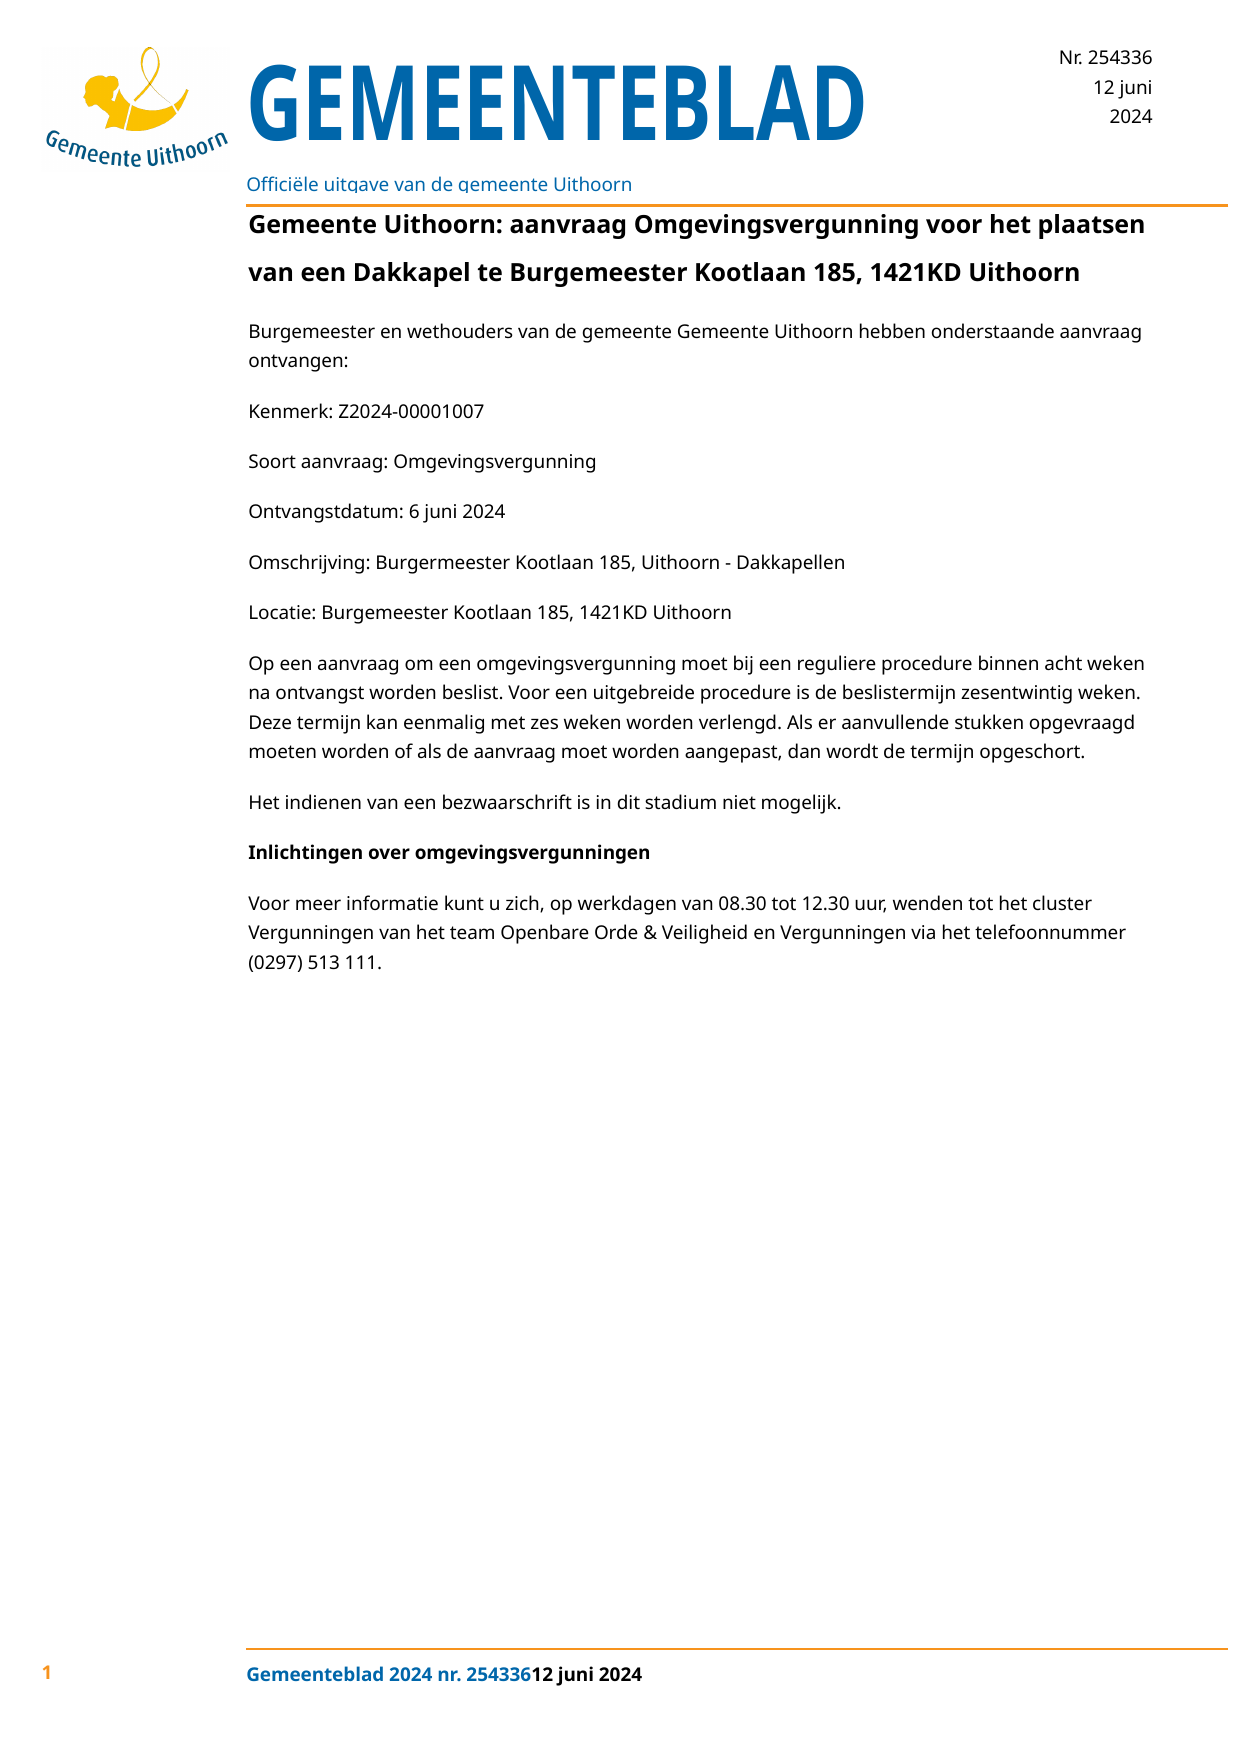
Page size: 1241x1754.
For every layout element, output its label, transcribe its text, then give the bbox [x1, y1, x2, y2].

text Kenmerk: Z2024-00001007 [248, 398, 1152, 424]
picture [41, 47, 231, 172]
text Soort aanvraag: Omgevingsvergunning [248, 448, 1152, 474]
text Burgemeester en wethouders van de gemeente Gemeente Uithoorn hebben onderstaande aanvraag ontvangen: [248, 318, 1152, 373]
text Omschrijving: Burgermeester Kootlaan 185, Uithoorn - Dakkapellen [248, 549, 1152, 575]
text Gemeente Uithoorn: aanvraag Omgevingsvergunning voor het plaatsen van een Dakkapel te Burgemeester Kootlaan 185, 1421KD Uithoorn [248, 207, 1152, 288]
text Op een aanvraag om een omgevingsvergunning moet bij een reguliere procedure binnen acht weken na ontvangst worden beslist. Voor een uitgebreide procedure is de beslistermijn zesentwintig weken. Deze termijn kan eenmalig met zes weken worden verlengd. Als er aanvullende stukken opgevraagd moeten worden of als de aanvraag moet worden aangepast, dan wordt de termijn opgeschort. [248, 650, 1152, 764]
text Voor meer informatie kunt u zich, op werkdagen van 08.30 tot 12.30 uur, wenden tot het cluster Vergunningen van het team Openbare Orde & Veiligheid en Vergunningen via het telefoonnummer (0297) 513 111. [248, 890, 1152, 975]
text Inlichtingen over omgevingsvergunningen [248, 839, 1152, 865]
text Het indienen van een bezwaarschrift is in dit stadium niet mogelijk. [248, 789, 1152, 815]
text Locatie: Burgemeester Kootlaan 185, 1421KD Uithoorn [248, 599, 1152, 625]
text Ontvangstdatum: 6 juni 2024 [248, 499, 1152, 524]
